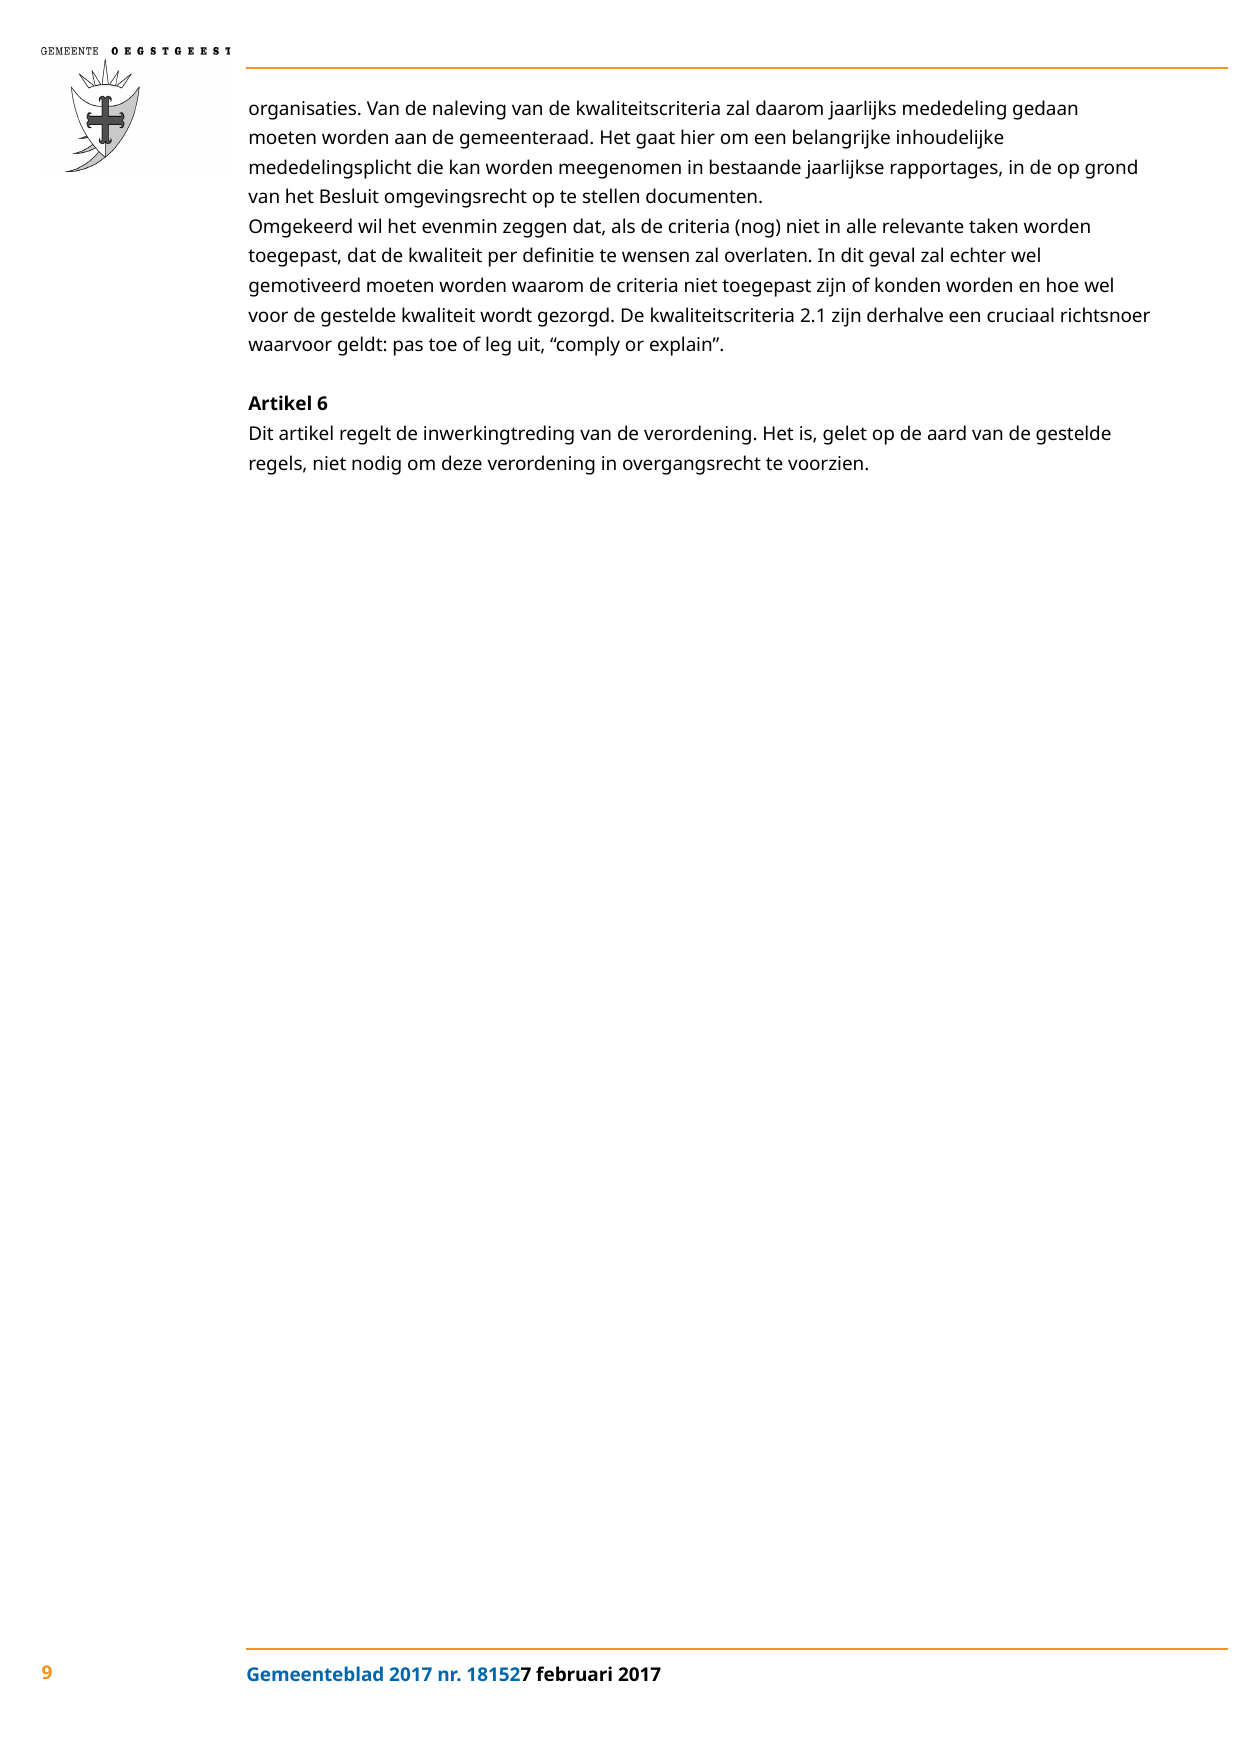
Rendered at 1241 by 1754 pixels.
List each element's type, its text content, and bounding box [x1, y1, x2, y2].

text Omgekeerd wil het evenmin zeggen dat, als de criteria (nog) niet in alle relevante taken worden toegepast, dat de kwaliteit per definitie te wensen zal overlaten. In dit geval zal echter wel gemotiveerd moeten worden waarom de criteria niet toegepast zijn of konden worden en hoe wel voor de gestelde kwaliteit wordt gezorgd. De kwaliteitscriteria 2.1 zijn derhalve een cruciaal richtsnoer waarvoor geldt: pas toe of leg uit, “comply or explain”. [248, 213, 1152, 357]
text Artikel 6 [248, 391, 1152, 416]
picture [41, 47, 231, 172]
text organisaties. Van de naleving van de kwaliteitscriteria zal daarom jaarlijks mededeling gedaan moeten worden aan de gemeenteraad. Het gaat hier om een belangrijke inhoudelijke mededelingsplicht die kan worden meegenomen in bestaande jaarlijkse rapportages, in de op grond van het Besluit omgevingsrecht op te stellen documenten. [248, 95, 1152, 209]
text Dit artikel regelt de inwerkingtreding van de verordening. Het is, gelet op de aard van de gestelde regels, niet nodig om deze verordening in overgangsrecht te voorzien. [248, 420, 1152, 476]
